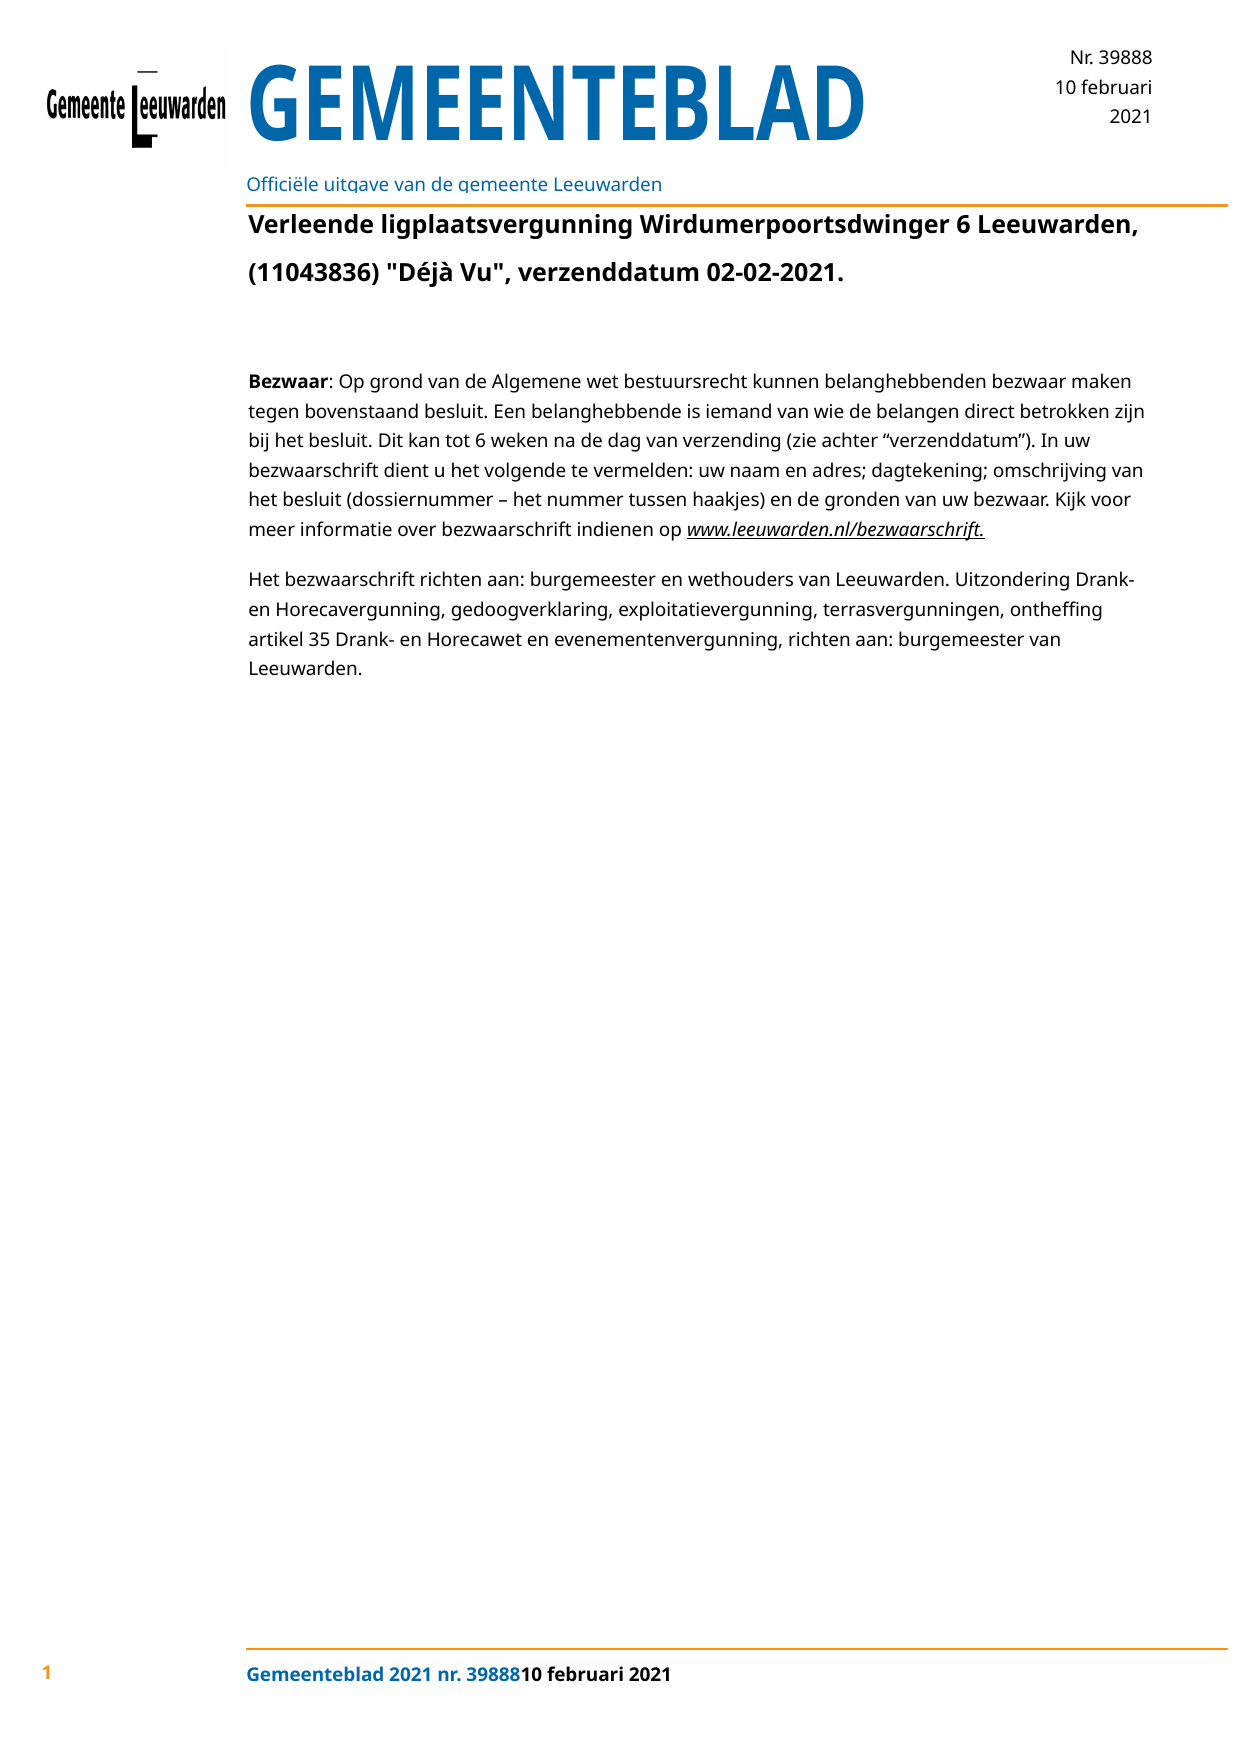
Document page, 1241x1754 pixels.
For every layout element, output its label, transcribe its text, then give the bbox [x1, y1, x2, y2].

text Het bezwaarschrift richten aan: burgemeester en wethouders van Leeuwarden. Uitzondering Drank- en Horecavergunning, gedoogverklaring, exploitatievergunning, terrasvergunningen, ontheffing artikel 35 Drank- en Horecawet en evenementenvergunning, richten aan: burgemeester van Leeuwarden. [248, 567, 1152, 681]
picture [41, 47, 231, 172]
text Bezwaar: Op grond van de Algemene wet bestuursrecht kunnen belanghebbenden bezwaar maken tegen bovenstaand besluit. Een belanghebbende is iemand van wie de belangen direct betrokken zijn bij het besluit. Dit kan tot 6 weken na de dag van verzending (zie achter “verzenddatum”). In uw bezwaarschrift dient u het volgende te vermelden: uw naam en adres; dagtekening; omschrijving van het besluit (dossiernummer – het nummer tussen haakjes) en de gronden van uw bezwaar. Kijk voor meer informatie over bezwaarschrift indienen op www.leeuwarden.nl/bezwaarschrift. [248, 368, 1152, 542]
text Verleende ligplaatsvergunning Wirdumerpoortsdwinger 6 Leeuwarden, (11043836) "Déjà Vu", verzenddatum 02-02-2021. [248, 207, 1152, 288]
